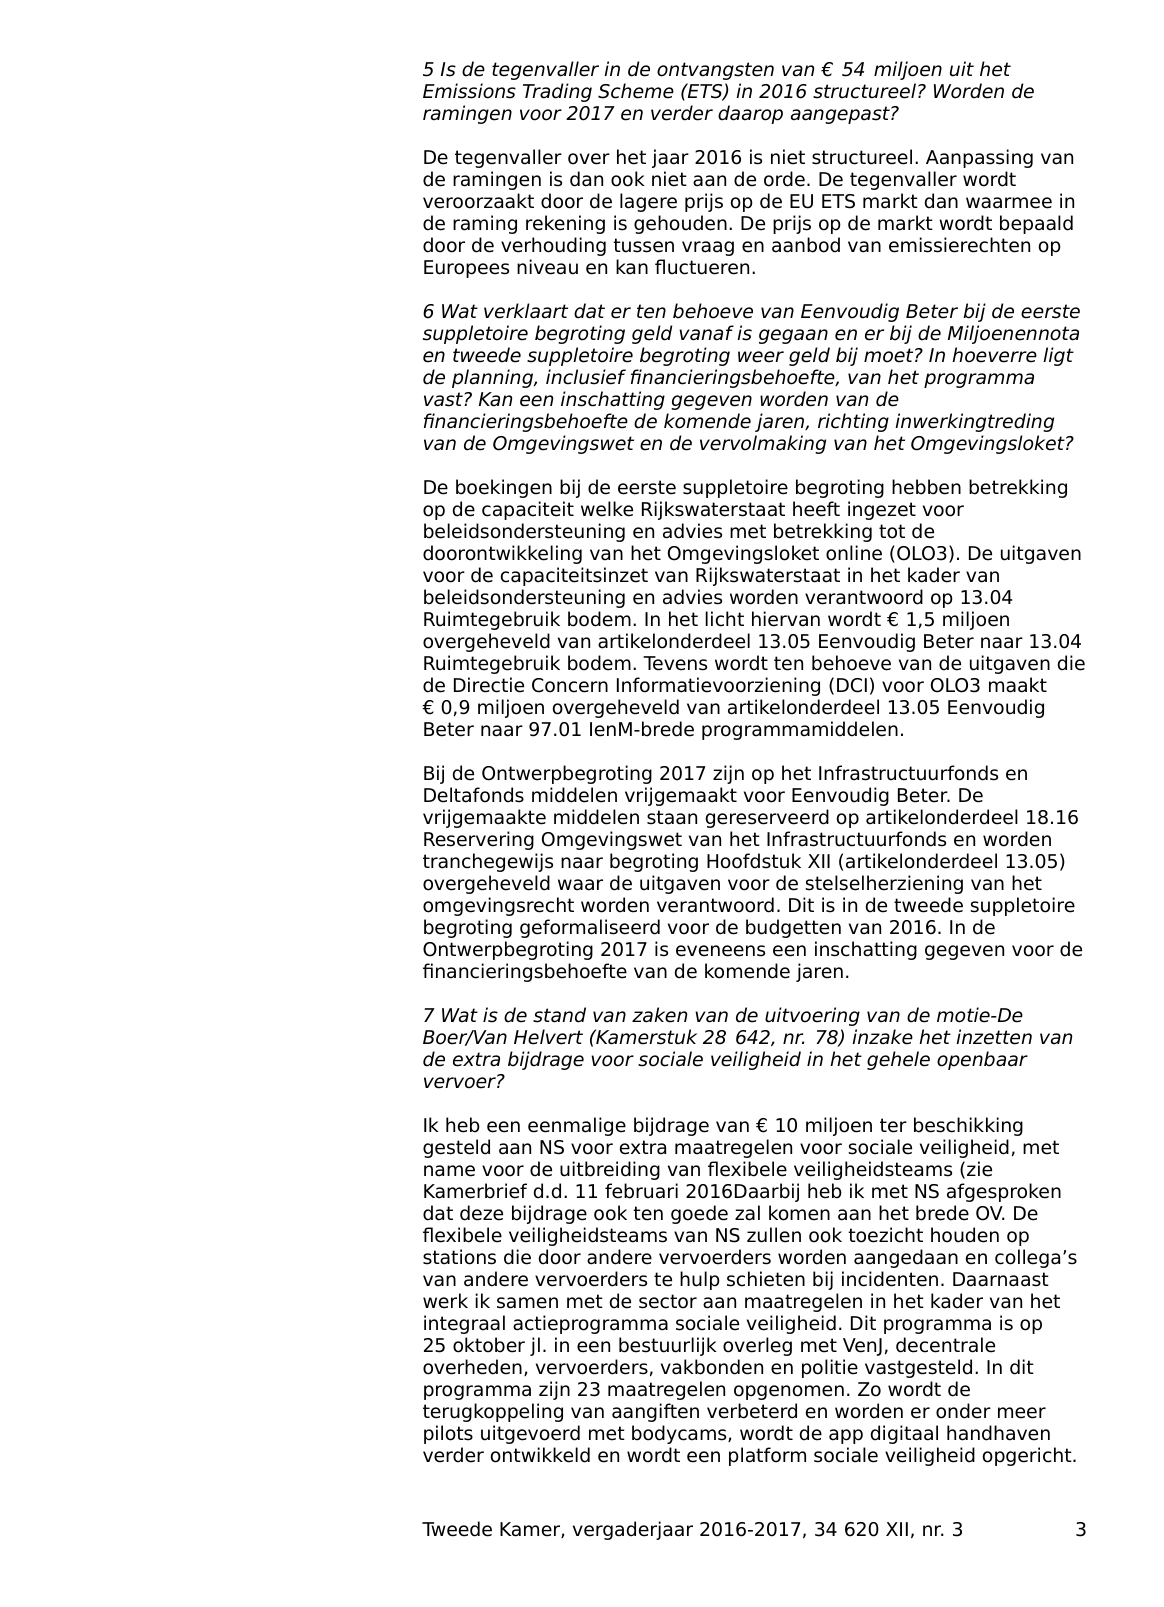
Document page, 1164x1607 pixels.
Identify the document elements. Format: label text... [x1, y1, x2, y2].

text 5 Is de tegenvaller in de ontvangsten van € 54 miljoen uit het Emissions Trading Scheme (ETS) in 2016 structureel? Worden de ramingen voor 2017 en verder daarop aangepast? [422, 59, 1087, 125]
text 7 Wat is de stand van zaken van de uitvoering van de motie-De Boer/Van Helvert (Kamerstuk 28 642, nr. 78) inzake het inzetten van de extra bijdrage voor sociale veiligheid in het gehele openbaar vervoer? [422, 1005, 1087, 1093]
text De tegenvaller over het jaar 2016 is niet structureel. Aanpassing van de ramingen is dan ook niet aan de orde. De tegenvaller wordt veroorzaakt door de lagere prijs op de EU ETS markt dan waarmee in de raming rekening is gehouden. De prijs op de markt wordt bepaald door de verhouding tussen vraag en aanbod van emissierechten op Europees niveau en kan fluctueren. [422, 147, 1087, 279]
text De boekingen bij de eerste suppletoire begroting hebben betrekking op de capaciteit welke Rijkswaterstaat heeft ingezet voor beleidsondersteuning en advies met betrekking tot de doorontwikkeling van het Omgevingsloket online (OLO3). De uitgaven voor de capaciteitsinzet van Rijkswaterstaat in het kader van beleidsondersteuning en advies worden verantwoord op 13.04 Ruimtegebruik bodem. In het licht hiervan wordt € 1,5 miljoen overgeheveld van artikelonderdeel 13.05 Eenvoudig Beter naar 13.04 Ruimtegebruik bodem. Tevens wordt ten behoeve van de uitgaven die de Directie Concern Informatievoorziening (DCI) voor OLO3 maakt € 0,9 miljoen overgeheveld van artikelonderdeel 13.05 Eenvoudig Beter naar 97.01 IenM-brede programmamiddelen. [422, 477, 1087, 741]
text Ik heb een eenmalige bijdrage van € 10 miljoen ter beschikking gesteld aan NS voor extra maatregelen voor sociale veiligheid, met name voor de uitbreiding van flexibele veiligheidsteams (zie Kamerbrief d.d. 11 februari 2016Daarbij heb ik met NS afgesproken dat deze bijdrage ook ten goede zal komen aan het brede OV. De flexibele veiligheidsteams van NS zullen ook toezicht houden op stations die door andere vervoerders worden aangedaan en collega’s van andere vervoerders te hulp schieten bij incidenten. Daarnaast werk ik samen met de sector aan maatregelen in het kader van het integraal actieprogramma sociale veiligheid. Dit programma is op 25 oktober jl. in een bestuurlijk overleg met VenJ, decentrale overheden, vervoerders, vakbonden en politie vastgesteld. In dit programma zijn 23 maatregelen opgenomen. Zo wordt de terugkoppeling van aangiften verbeterd en worden er onder meer pilots uitgevoerd met bodycams, wordt de app digitaal handhaven verder ontwikkeld en wordt een platform sociale veiligheid opgericht. [422, 1115, 1087, 1467]
text Bij de Ontwerpbegroting 2017 zijn op het Infrastructuurfonds en Deltafonds middelen vrijgemaakt voor Eenvoudig Beter. De vrijgemaakte middelen staan gereserveerd op artikelonderdeel 18.16 Reservering Omgevingswet van het Infrastructuurfonds en worden tranchegewijs naar begroting Hoofdstuk XII (artikelonderdeel 13.05) overgeheveld waar de uitgaven voor de stelselherziening van het omgevingsrecht worden verantwoord. Dit is in de tweede suppletoire begroting geformaliseerd voor de budgetten van 2016. In de Ontwerpbegroting 2017 is eveneens een inschatting gegeven voor de financieringsbehoefte van de komende jaren. [422, 763, 1087, 983]
text 6 Wat verklaart dat er ten behoeve van Eenvoudig Beter bij de eerste suppletoire begroting geld vanaf is gegaan en er bij de Miljoenennota en tweede suppletoire begroting weer geld bij moet? In hoeverre ligt de planning, inclusief financieringsbehoefte, van het programma vast? Kan een inschatting gegeven worden van de financieringsbehoefte de komende jaren, richting inwerkingtreding van de Omgevingswet en de vervolmaking van het Omgevingsloket? [422, 301, 1087, 455]
